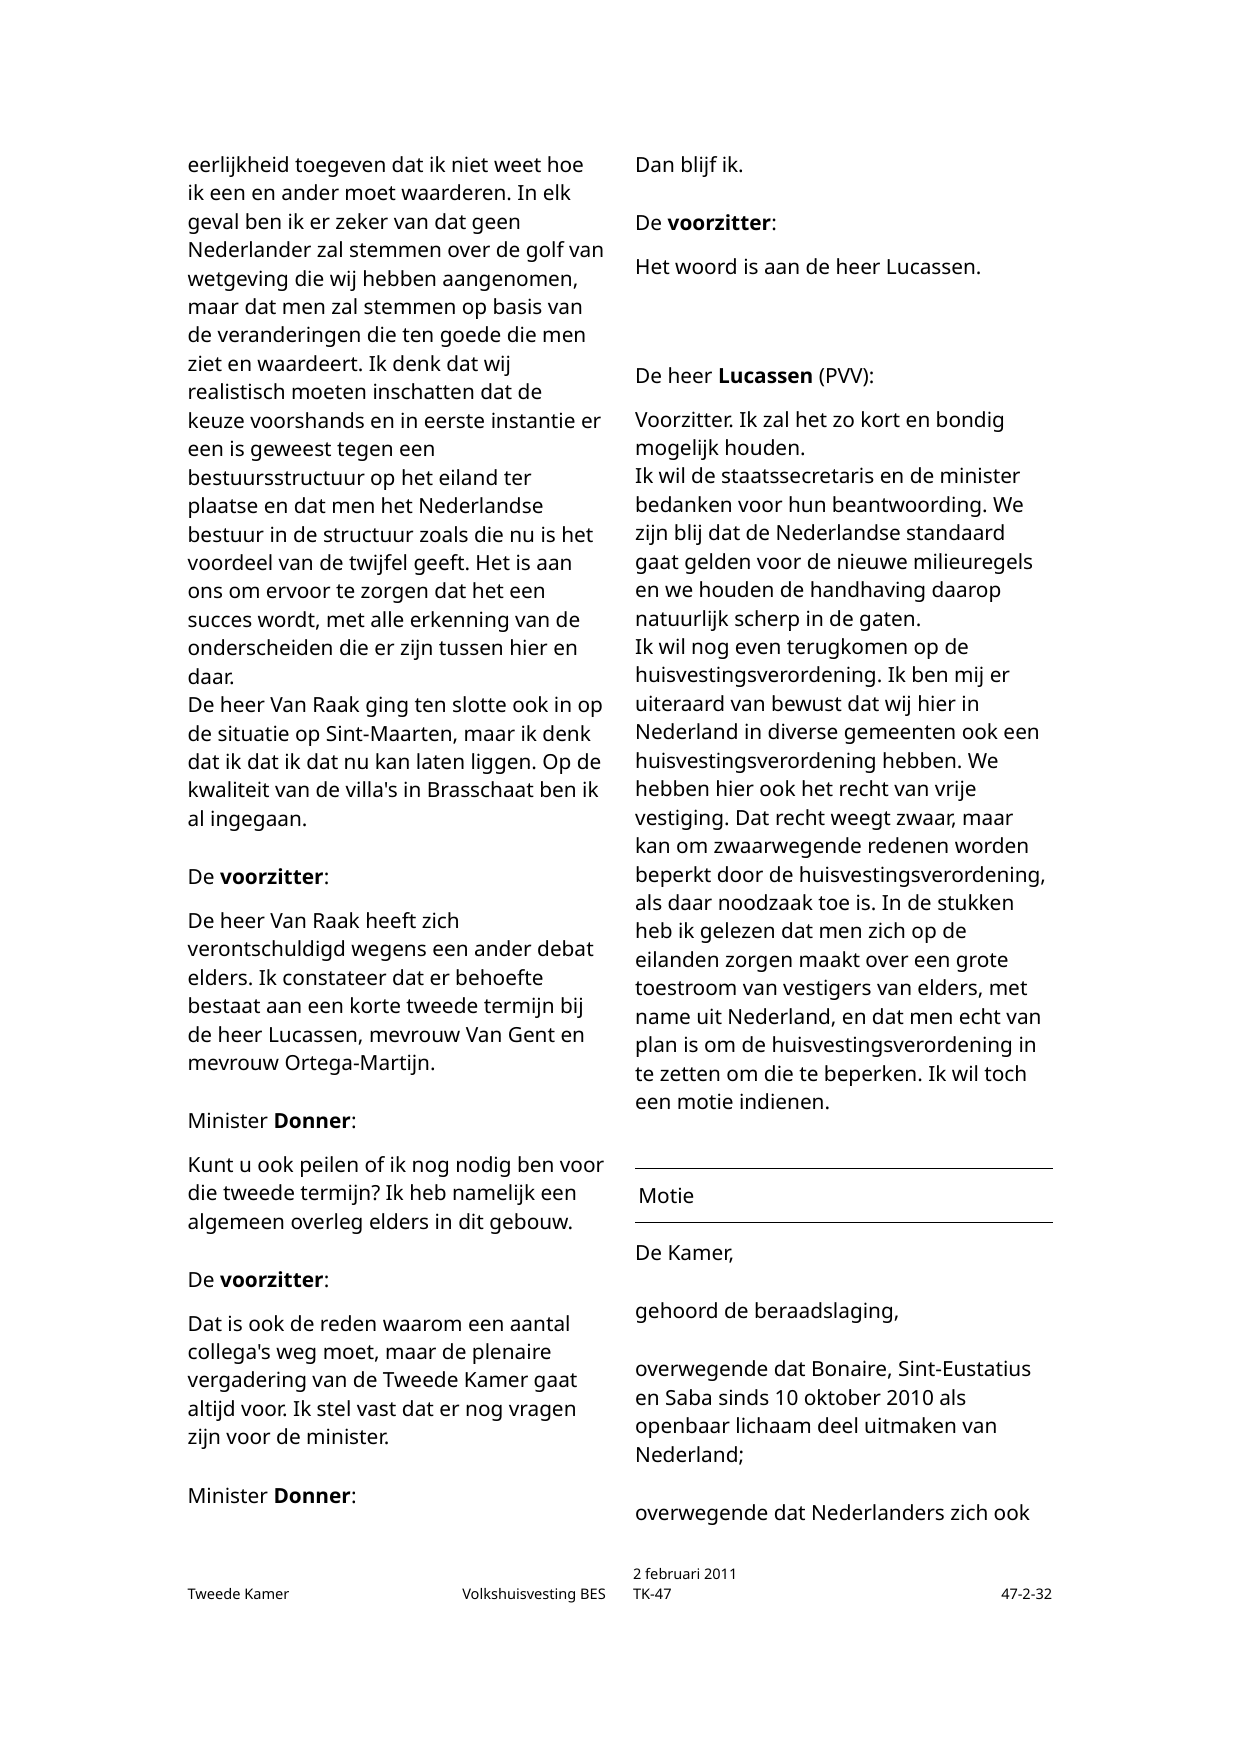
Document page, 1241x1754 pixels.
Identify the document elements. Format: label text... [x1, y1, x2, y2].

text  [635, 310, 1053, 339]
text De voorzitter: [187, 862, 605, 891]
text Dan blijf ik. [635, 150, 1053, 178]
text overwegende dat Bonaire, Sint-Eustatius en Saba sinds 10 oktober 2010 als openbaar lichaam deel uitmaken van Nederland; [635, 1354, 1053, 1468]
text De heer Van Raak heeft zich verontschuldigd wegens een ander debat elders. Ik constateer dat er behoefte bestaat aan een korte tweede termijn bij de heer Lucassen, mevrouw Van Gent en mevrouw Ortega-Martijn. [187, 906, 605, 1077]
text Dat is ook de reden waarom een aantal collega's weg moet, maar de plenaire vergadering van de Tweede Kamer gaat altijd voor. Ik stel vast dat er nog vragen zijn voor de minister. [187, 1309, 605, 1451]
text Ik wil nog even terugkomen op de huisvestingsverordening. Ik ben mij er uiteraard van bewust dat wij hier in Nederland in diverse gemeenten ook een huisvestingsverordening hebben. We hebben hier ook het recht van vrije vestiging. Dat recht weegt zwaar, maar kan om zwaarwegende redenen worden beperkt door de huisvestingsverordening, als daar noodzaak toe is. In de stukken heb ik gelezen dat men zich op de eilanden zorgen maakt over een grote toestroom van vestigers van elders, met name uit Nederland, en dat men echt van plan is om de huisvestingsverordening in te zetten om die te beperken. Ik wil toch een motie indienen. [635, 632, 1053, 1116]
text Minister Donner: [187, 1481, 605, 1509]
subtitle Motie [635, 1169, 1053, 1222]
text De heer Van Raak ging ten slotte ook in op de situatie op Sint-Maarten, maar ik denk dat ik dat ik dat nu kan laten liggen. Op de kwaliteit van de villa's in Brasschaat ben ik al ingegaan. [187, 690, 605, 832]
text De heer Lucassen (PVV): [635, 361, 1053, 390]
text Ik wil de staatssecretaris en de minister bedanken voor hun beantwoording. We zijn blij dat de Nederlandse standaard gaat gelden voor de nieuwe milieuregels en we houden de handhaving daarop natuurlijk scherp in de gaten. [635, 462, 1053, 632]
text eerlijkheid toegeven dat ik niet weet hoe ik een en ander moet waarderen. In elk geval ben ik er zeker van dat geen Nederlander zal stemmen over de golf van wetgeving die wij hebben aangenomen, maar dat men zal stemmen op basis van de veranderingen die ten goede die men ziet en waardeert. Ik denk dat wij realistisch moeten inschatten dat de keuze voorshands en in eerste instantie er een is geweest tegen een bestuursstructuur op het eiland ter plaatse en dat men het Nederlandse bestuur in de structuur zoals die nu is het voordeel van de twijfel geeft. Het is aan ons om ervoor te zorgen dat het een succes wordt, met alle erkenning van de onderscheiden die er zijn tussen hier en daar. [187, 150, 605, 690]
text Voorzitter. Ik zal het zo kort en bondig mogelijk houden. [635, 405, 1053, 462]
text overwegende dat Nederlanders zich ook [635, 1498, 1053, 1527]
text gehoord de beraadslaging, [635, 1296, 1053, 1324]
text Het woord is aan de heer Lucassen. [635, 252, 1053, 280]
text De Kamer, [635, 1238, 1053, 1266]
text Kunt u ook peilen of ik nog nodig ben voor die tweede termijn? Ik heb namelijk een algemeen overleg elders in dit gebouw. [187, 1150, 605, 1235]
text De voorzitter: [187, 1265, 605, 1294]
text Minister Donner: [187, 1107, 605, 1135]
text De voorzitter: [635, 208, 1053, 237]
